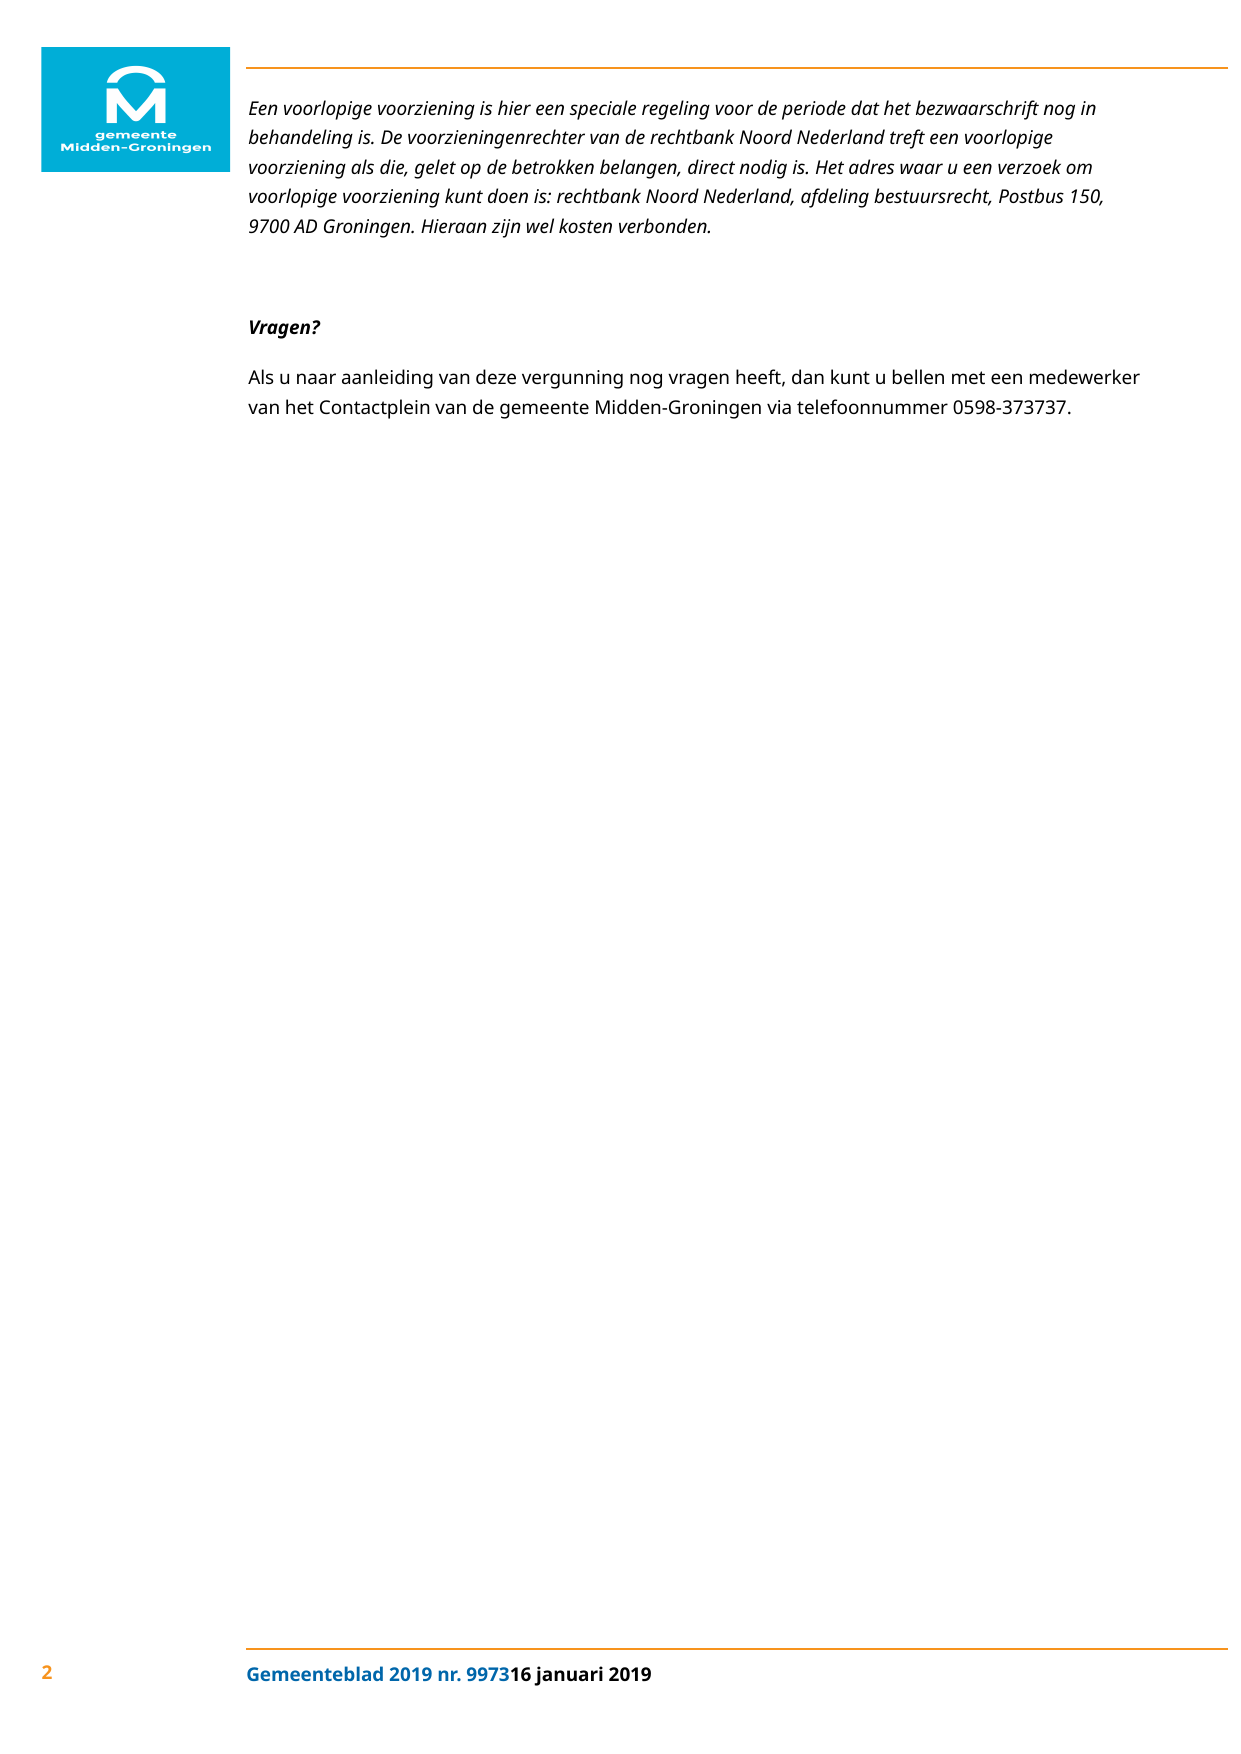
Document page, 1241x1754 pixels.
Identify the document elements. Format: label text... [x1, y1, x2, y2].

text Als u naar aanleiding van deze vergunning nog vragen heeft, dan kunt u bellen met een medewerker van het Contactplein van de gemeente Midden-Groningen via telefoonnummer 0598-373737. [248, 364, 1152, 420]
text Vragen? [248, 314, 1152, 340]
picture [107, 89, 165, 122]
picture [108, 66, 164, 82]
text Een voorlopige voorziening is hier een speciale regeling voor de periode dat het bezwaarschrift nog in behandeling is. De voorzieningenrechter van de rechtbank Noord Nederland treft een voorlopige voorziening als die, gelet op de betrokken belangen, direct nodig is. Het adres waar u een verzoek om voorlopige voorziening kunt doen is: rechtbank Noord Nederland, afdeling bestuursrecht, Postbus 150, 9700 AD Groningen. Hieraan zijn wel kosten verbonden. [248, 95, 1152, 239]
picture [184, 146, 190, 153]
